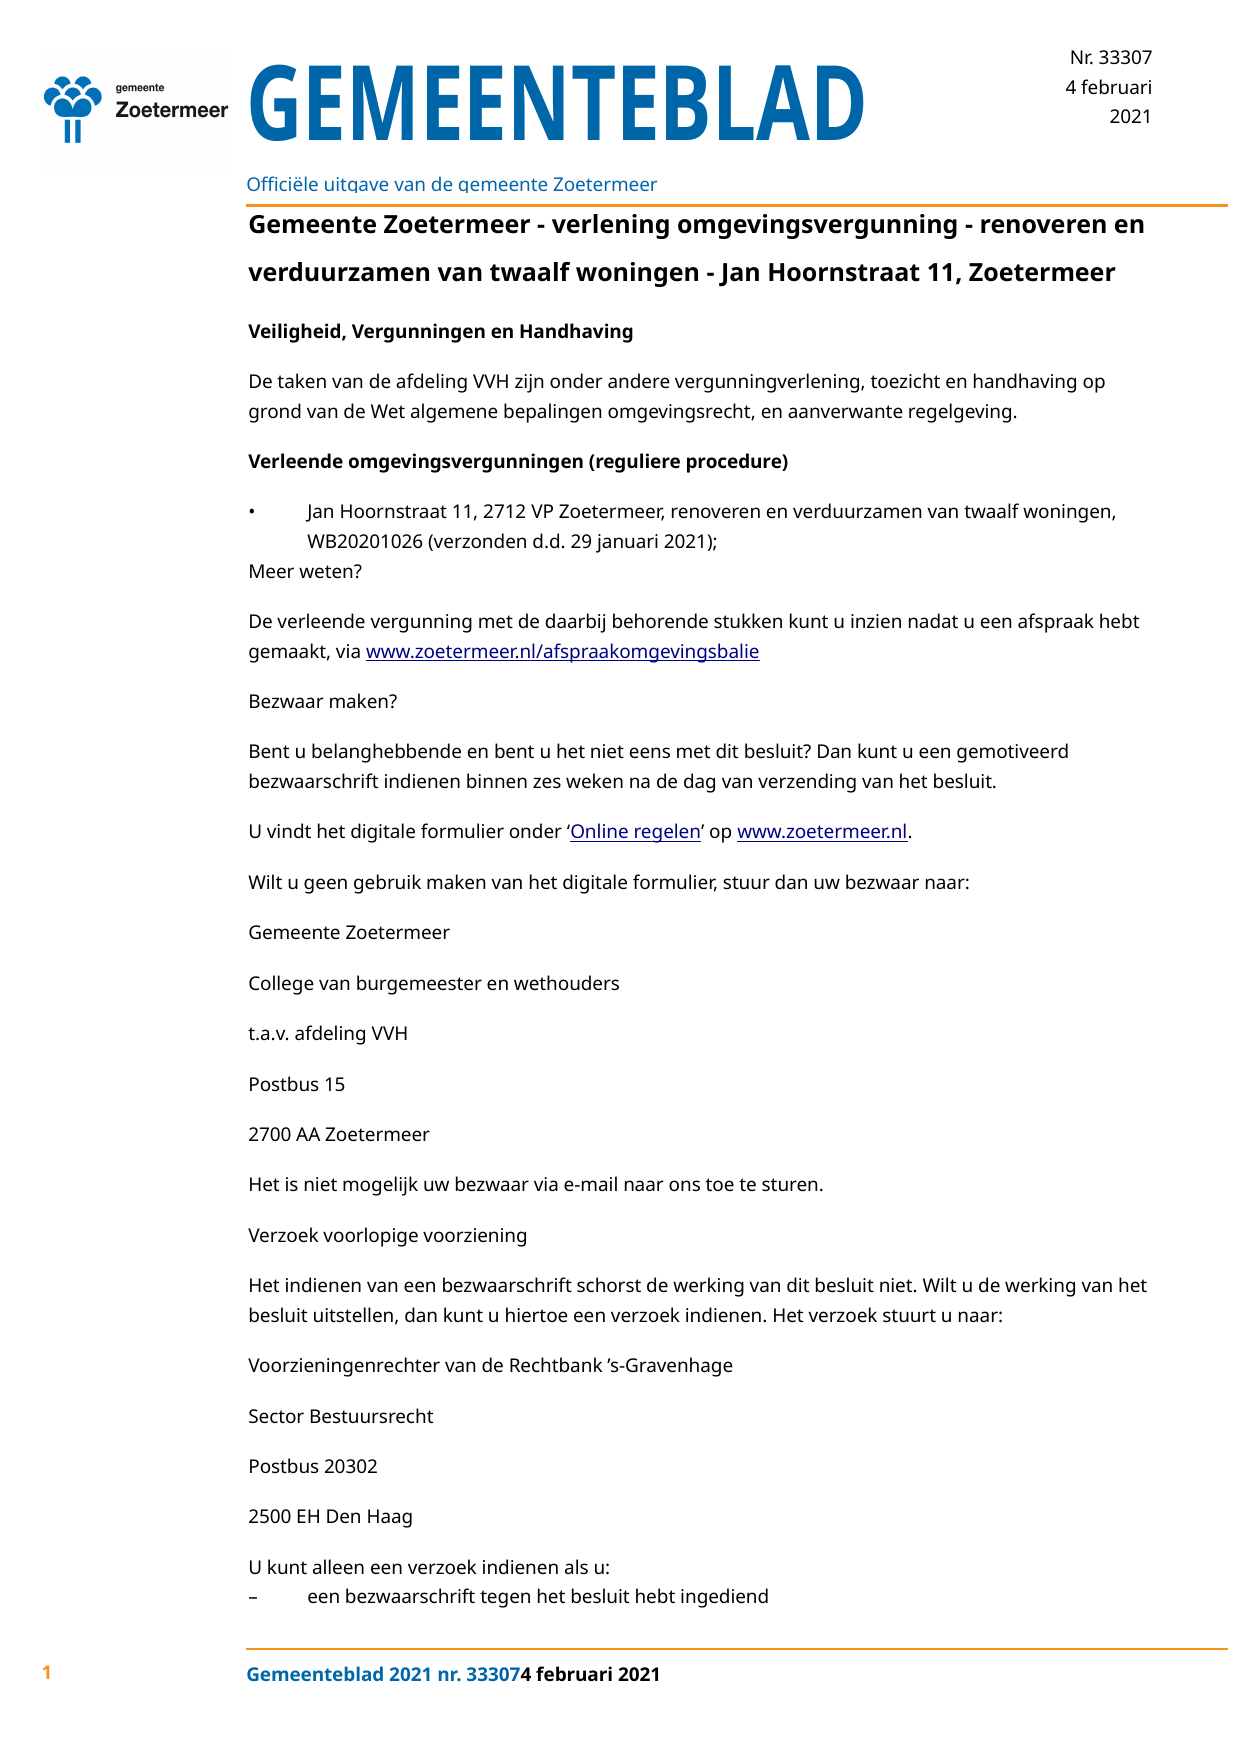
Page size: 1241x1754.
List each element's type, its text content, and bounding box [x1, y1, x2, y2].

text 2500 EH Den Haag [248, 1504, 1152, 1529]
text U kunt alleen een verzoek indienen als u: [248, 1554, 1152, 1580]
text 2700 AA Zoetermeer [248, 1121, 1152, 1147]
text Bezwaar maken? [248, 688, 1152, 714]
text Gemeente Zoetermeer - verlening omgevingsvergunning - renoveren en verduurzamen van twaalf woningen - Jan Hoornstraat 11, Zoetermeer [248, 207, 1152, 288]
list Jan Hoornstraat 11, 2712 VP Zoetermeer, renoveren en verduurzamen van twaalf woningen, WB20201026 (verzonden d.d. 29 januari 2021); [248, 499, 1152, 554]
text Meer weten? [248, 558, 1152, 584]
text Postbus 15 [248, 1071, 1152, 1097]
text Postbus 20302 [248, 1453, 1152, 1479]
text Verleende omgevingsvergunningen (reguliere procedure) [248, 448, 1152, 474]
text De taken van de afdeling VVH zijn onder andere vergunningverlening, toezicht en handhaving op grond van de Wet algemene bepalingen omgevingsrecht, en aanverwante regelgeving. [248, 368, 1152, 424]
text U vindt het digitale formulier onder ‘Online regelen’ op www.zoetermeer.nl. [248, 819, 1152, 844]
text Sector Bestuursrecht [248, 1403, 1152, 1429]
text Het indienen van een bezwaarschrift schorst de werking van dit besluit niet. Wilt u de werking van het besluit uitstellen, dan kunt u hiertoe een verzoek indienen. Het verzoek stuurt u naar: [248, 1272, 1152, 1328]
text Het is niet mogelijk uw bezwaar via e-mail naar ons toe te sturen. [248, 1172, 1152, 1197]
list een bezwaarschrift tegen het besluit hebt ingediend [248, 1584, 1152, 1609]
text Voorzieningenrechter van de Rechtbank ’s-Gravenhage [248, 1352, 1152, 1378]
text Bent u belanghebbende en bent u het niet eens met dit besluit? Dan kunt u een gemotiveerd bezwaarschrift indienen binnen zes weken na de dag van verzending van het besluit. [248, 739, 1152, 794]
picture [41, 47, 231, 172]
text Verzoek voorlopige voorziening [248, 1222, 1152, 1248]
text College van burgemeester en wethouders [248, 970, 1152, 996]
text Wilt u geen gebruik maken van het digitale formulier, stuur dan uw bezwaar naar: [248, 869, 1152, 895]
text t.a.v. afdeling VVH [248, 1020, 1152, 1046]
text De verleende vergunning met de daarbij behorende stukken kunt u inzien nadat u een afspraak hebt gemaakt, via www.zoetermeer.nl/afspraakomgevingsbalie [248, 608, 1152, 664]
text Gemeente Zoetermeer [248, 919, 1152, 945]
text Veiligheid, Vergunningen en Handhaving [248, 318, 1152, 344]
